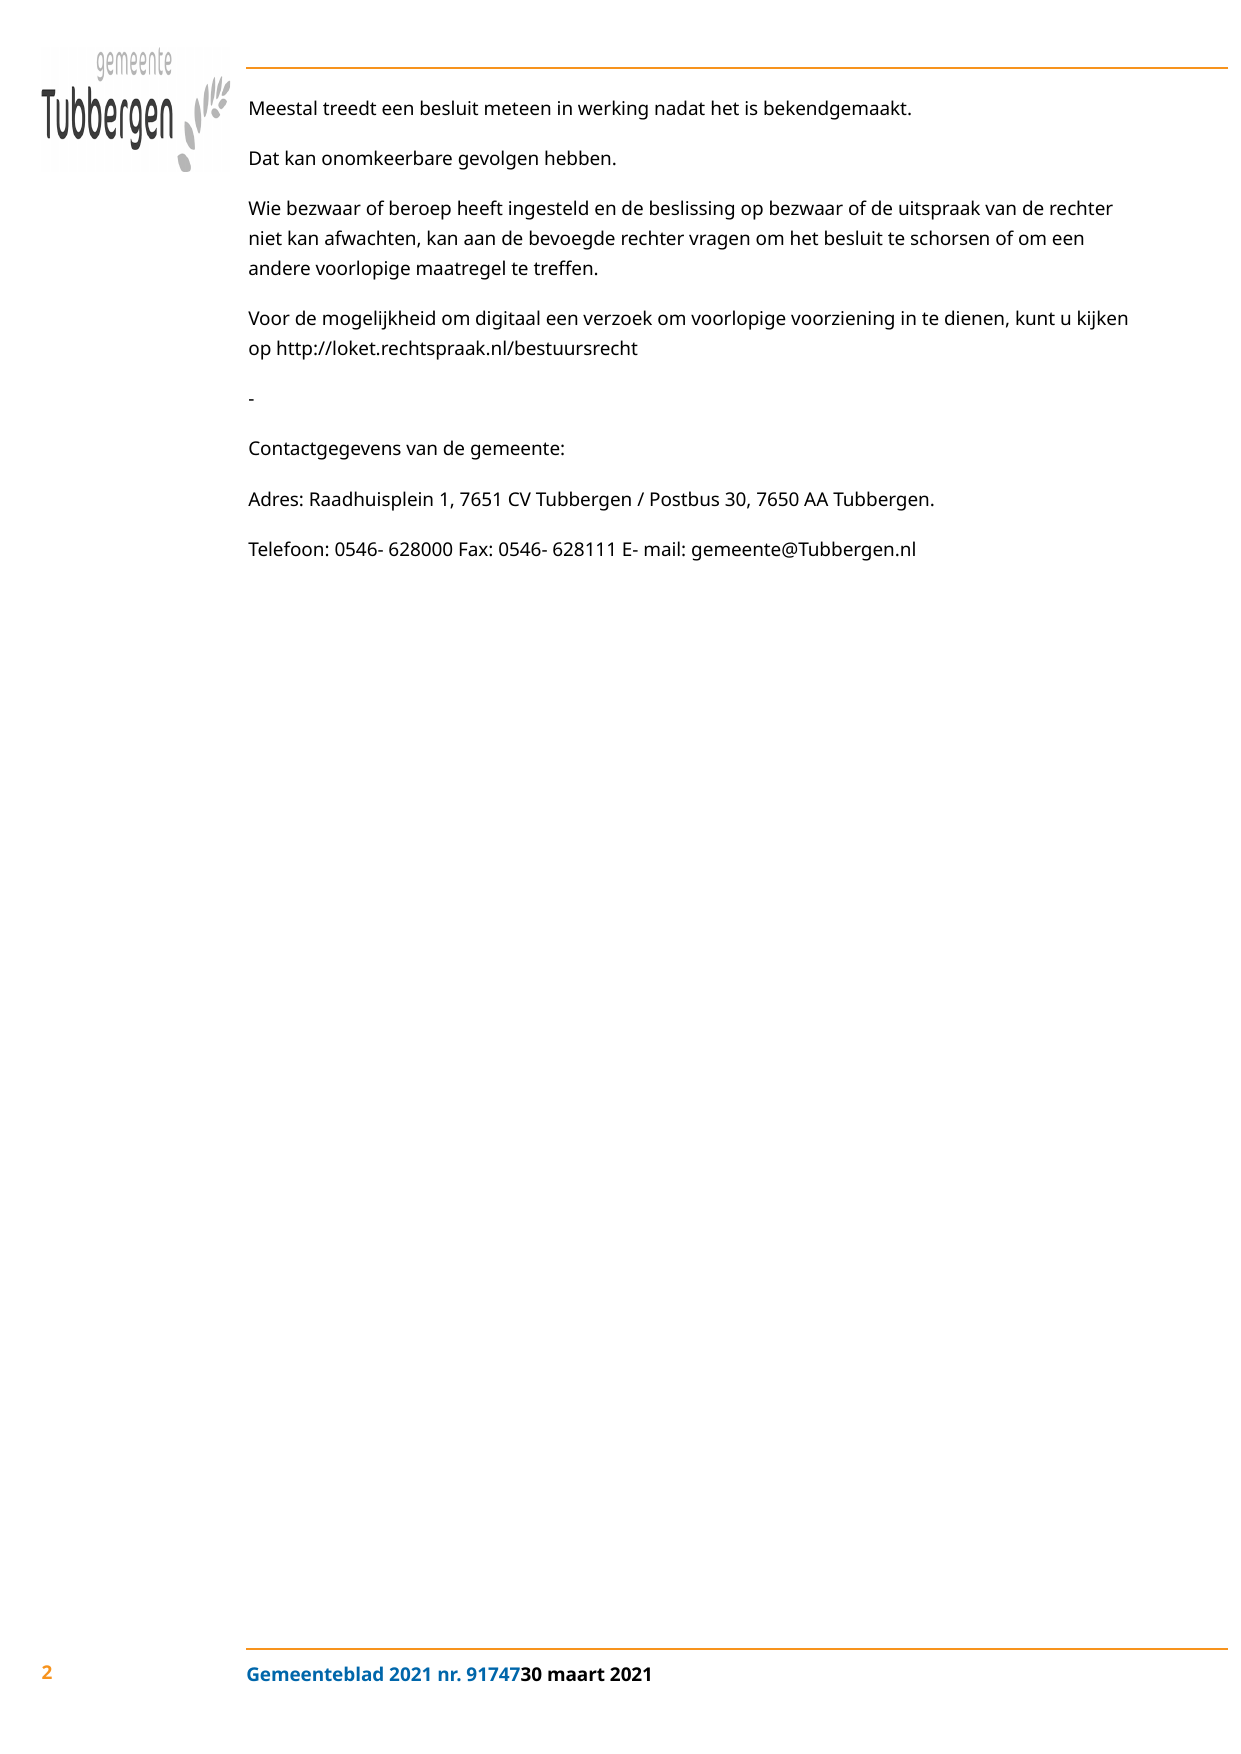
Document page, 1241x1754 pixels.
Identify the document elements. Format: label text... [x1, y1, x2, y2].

text Adres: Raadhuisplein 1, 7651 CV Tubbergen / Postbus 30, 7650 AA Tubbergen. [248, 486, 1152, 512]
text Contactgegevens van de gemeente: [248, 436, 1152, 461]
text Voor de mogelijkheid om digitaal een verzoek om voorlopige voorziening in te dienen, kunt u kijken op http://loket.rechtspraak.nl/bestuursrecht [248, 305, 1152, 361]
text - [248, 385, 1152, 411]
picture [41, 47, 231, 172]
text Meestal treedt een besluit meteen in werking nadat het is bekendgemaakt. [248, 95, 1152, 121]
text Telefoon: 0546- 628000 Fax: 0546- 628111 E- mail: gemeente@Tubbergen.nl [248, 536, 1152, 562]
text Wie bezwaar of beroep heeft ingesteld en de beslissing op bezwaar of de uitspraak van de rechter niet kan afwachten, kan aan de bevoegde rechter vragen om het besluit te schorsen of om een andere voorlopige maatregel te treffen. [248, 196, 1152, 281]
text Dat kan onomkeerbare gevolgen hebben. [248, 145, 1152, 171]
